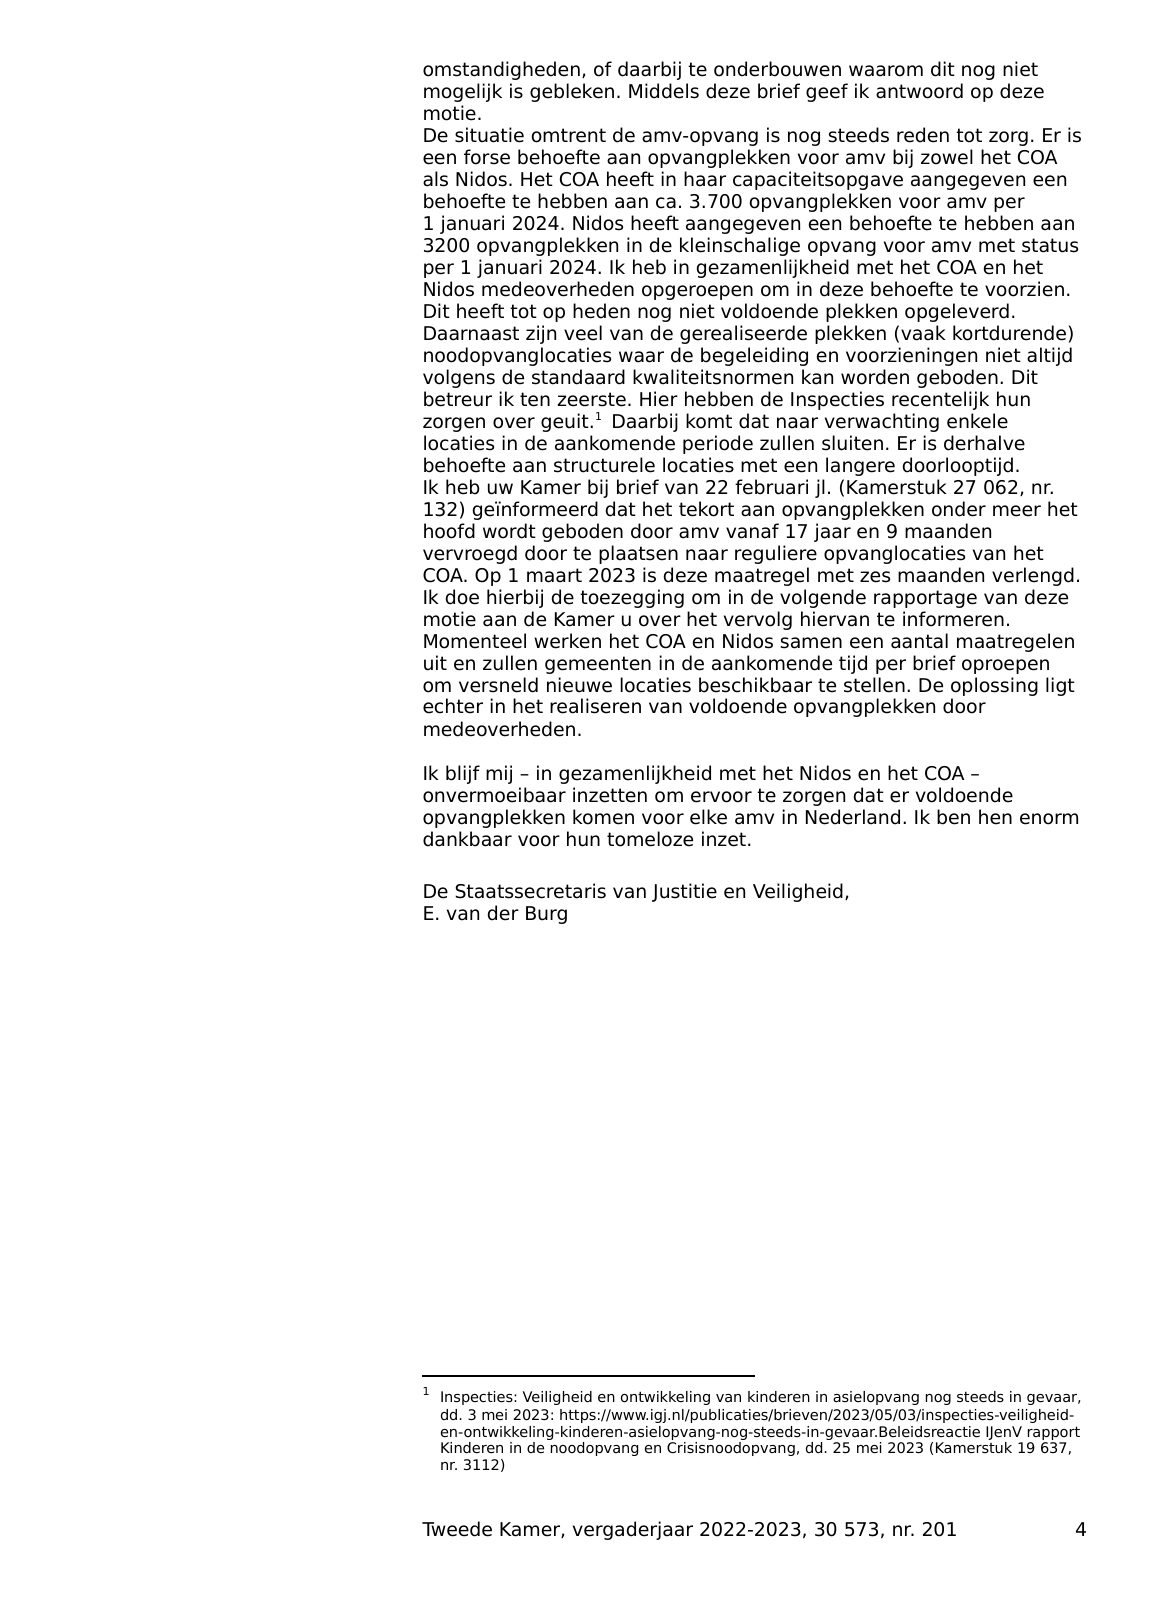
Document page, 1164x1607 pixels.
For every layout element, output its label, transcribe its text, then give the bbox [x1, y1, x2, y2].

text Ik heb uw Kamer bij brief van 22 februari jl. (Kamerstuk 27 062, nr. 132) geïnformeerd dat het tekort aan opvangplekken onder meer het hoofd wordt geboden door amv vanaf 17 jaar en 9 maanden vervroegd door te plaatsen naar reguliere opvanglocaties van het COA. Op 1 maart 2023 is deze maatregel met zes maanden verlengd. Ik doe hierbij de toezegging om in de volgende rapportage van deze motie aan de Kamer u over het vervolg hiervan te informeren. [422, 477, 1087, 631]
text Ik blijf mij – in gezamenlijkheid met het Nidos en het COA – onvermoeibaar inzetten om ervoor te zorgen dat er voldoende opvangplekken komen voor elke amv in Nederland. Ik ben hen enorm dankbaar voor hun tomeloze inzet. [422, 763, 1087, 851]
text De situatie omtrent de amv-opvang is nog steeds reden tot zorg. Er is een forse behoefte aan opvangplekken voor amv bij zowel het COA als Nidos. Het COA heeft in haar capaciteitsopgave aangegeven een behoefte te hebben aan ca. 3.700 opvangplekken voor amv per 1 januari 2024. Nidos heeft aangegeven een behoefte te hebben aan 3200 opvangplekken in de kleinschalige opvang voor amv met status per 1 januari 2024. Ik heb in gezamenlijkheid met het COA en het Nidos medeoverheden opgeroepen om in deze behoefte te voorzien. Dit heeft tot op heden nog niet voldoende plekken opgeleverd. Daarnaast zijn veel van de gerealiseerde plekken (vaak kortdurende) noodopvanglocaties waar de begeleiding en voorzieningen niet altijd volgens de standaard kwaliteitsnormen kan worden geboden. Dit betreur ik ten zeerste. Hier hebben de Inspecties recentelijk hun zorgen over geuit. Daarbij komt dat naar verwachting enkele locaties in de aankomende periode zullen sluiten. Er is derhalve behoefte aan structurele locaties met een langere doorlooptijd. [422, 125, 1087, 477]
text Momenteel werken het COA en Nidos samen een aantal maatregelen uit en zullen gemeenten in de aankomende tijd per brief oproepen om versneld nieuwe locaties beschikbaar te stellen. De oplossing ligt echter in het realiseren van voldoende opvangplekken door medeoverheden. [422, 631, 1087, 740]
text Inspecties: Veiligheid en ontwikkeling van kinderen in asielopvang nog steeds in gevaar, dd. 3 mei 2023: https://www.igj.nl/publicaties/brieven/2023/05/03/inspecties-veiligheid-en-ontwikkeling-kinderen-asielopvang-nog-steeds-in-gevaar.Beleidsreactie IJenV rapport Kinderen in de noodopvang en Crisisnoodopvang, dd. 25 mei 2023 (Kamerstuk 19 637, nr. 3112) [422, 1385, 1087, 1474]
text De Staatssecretaris van Justitie en Veiligheid, E. van der Burg [422, 881, 1087, 924]
text omstandigheden, of daarbij te onderbouwen waarom dit nog niet mogelijk is gebleken. Middels deze brief geef ik antwoord op deze motie. [422, 59, 1087, 125]
